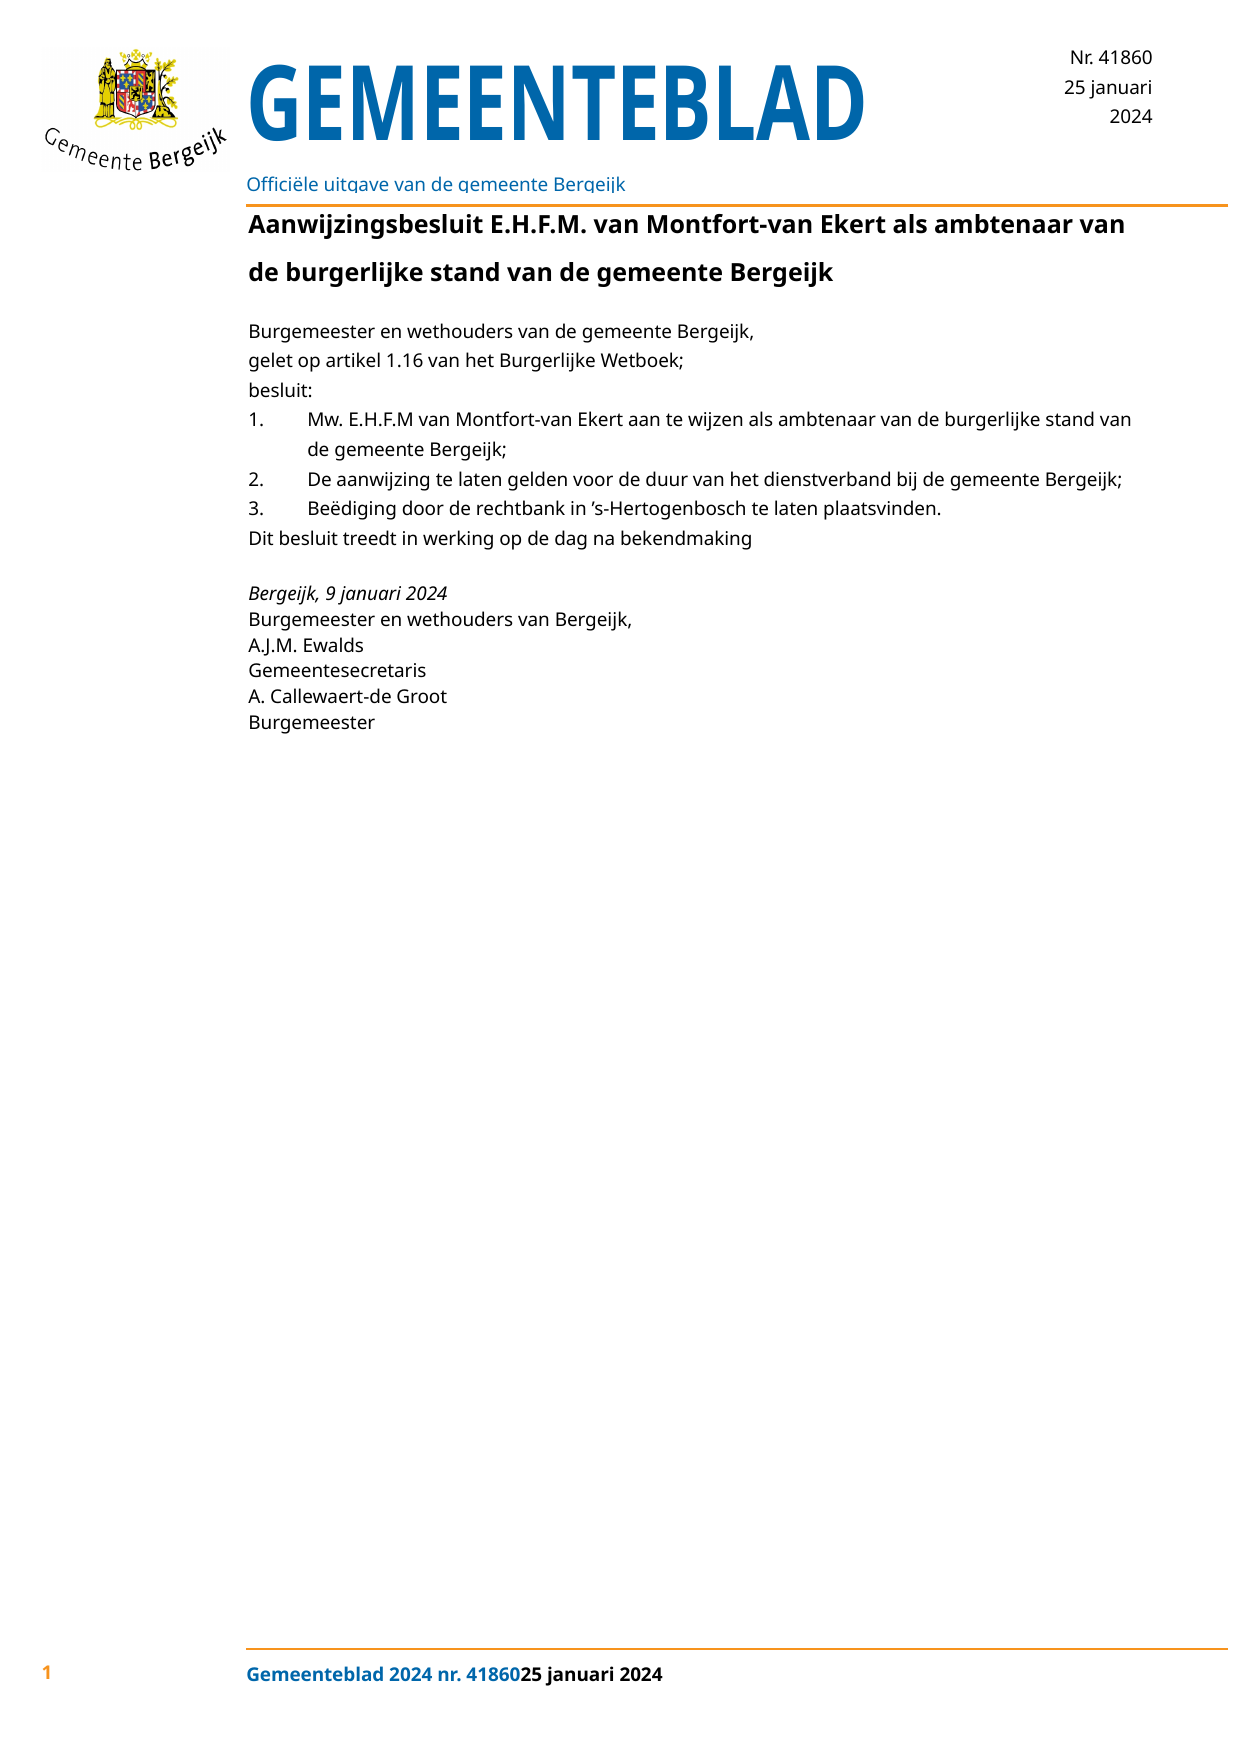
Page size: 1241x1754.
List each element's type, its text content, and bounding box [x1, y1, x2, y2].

text Aanwijzingsbesluit E.H.F.M. van Montfort-van Ekert als ambtenaar van de burgerlijke stand van de gemeente Bergeijk [248, 207, 1152, 288]
text besluit: [248, 377, 1152, 403]
text Gemeentesecretaris [248, 657, 1152, 683]
text gelet op artikel 1.16 van het Burgerlijke Wetboek; [248, 347, 1152, 373]
text Burgemeester en wethouders van Bergeijk, [248, 606, 1152, 632]
list De aanwijzing te laten gelden voor de duur van het dienstverband bij de gemeente Bergeijk; [248, 466, 1152, 492]
text Burgemeester en wethouders van de gemeente Bergeijk, [248, 318, 1152, 344]
picture [41, 47, 231, 172]
text Burgemeester [248, 709, 1152, 735]
list Mw. E.H.F.M van Montfort-van Ekert aan te wijzen als ambtenaar van de burgerlijke stand van de gemeente Bergeijk; [248, 407, 1152, 462]
list Beëdiging door de rechtbank in ’s-Hertogenbosch te laten plaatsvinden. [248, 495, 1152, 521]
text Dit besluit treedt in werking op de dag na bekendmaking [248, 525, 1152, 551]
text A. Callewaert-de Groot [248, 683, 1152, 709]
text A.J.M. Ewalds [248, 632, 1152, 657]
text Bergeijk, 9 januari 2024 [248, 580, 1152, 606]
